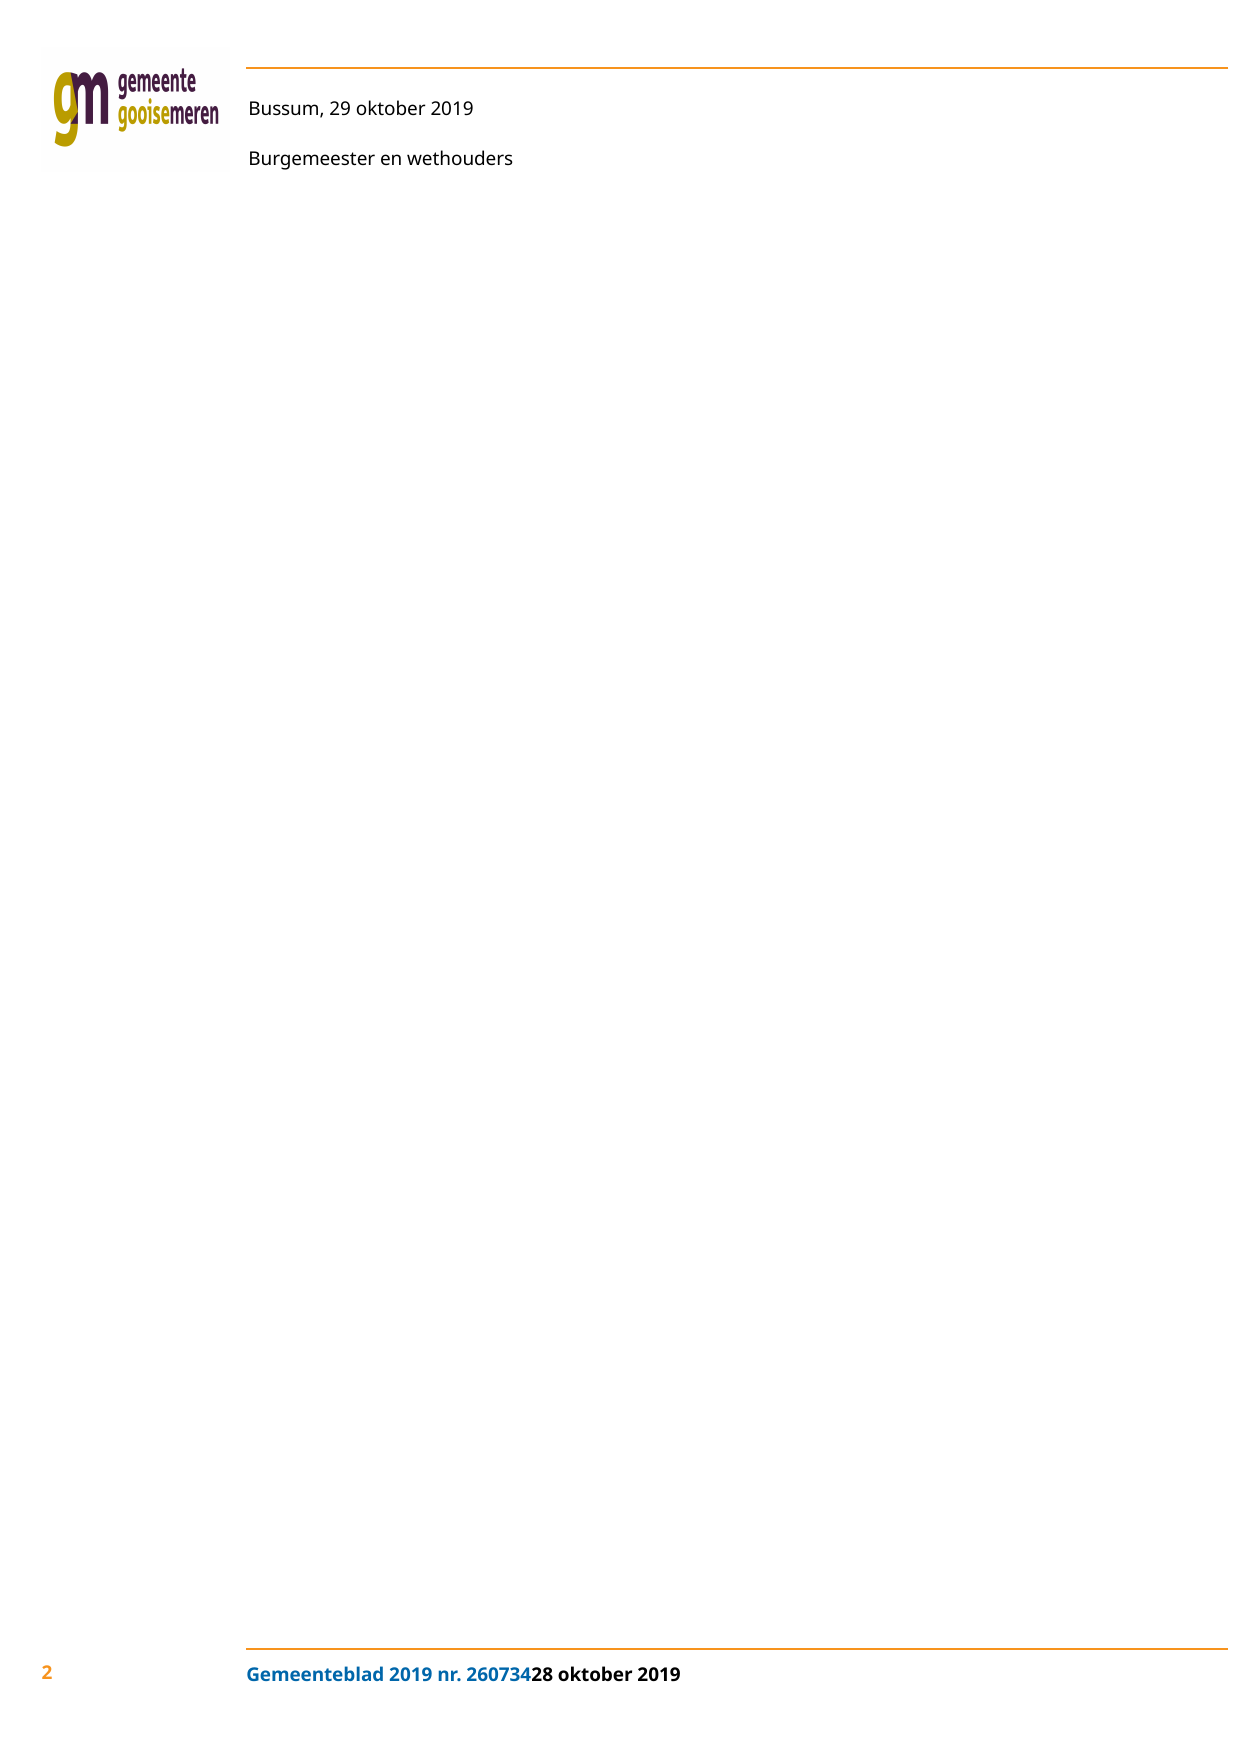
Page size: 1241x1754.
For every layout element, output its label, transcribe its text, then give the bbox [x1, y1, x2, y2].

text Burgemeester en wethouders [248, 145, 1152, 171]
text Bussum, 29 oktober 2019 [248, 95, 1152, 121]
picture [41, 47, 231, 172]
